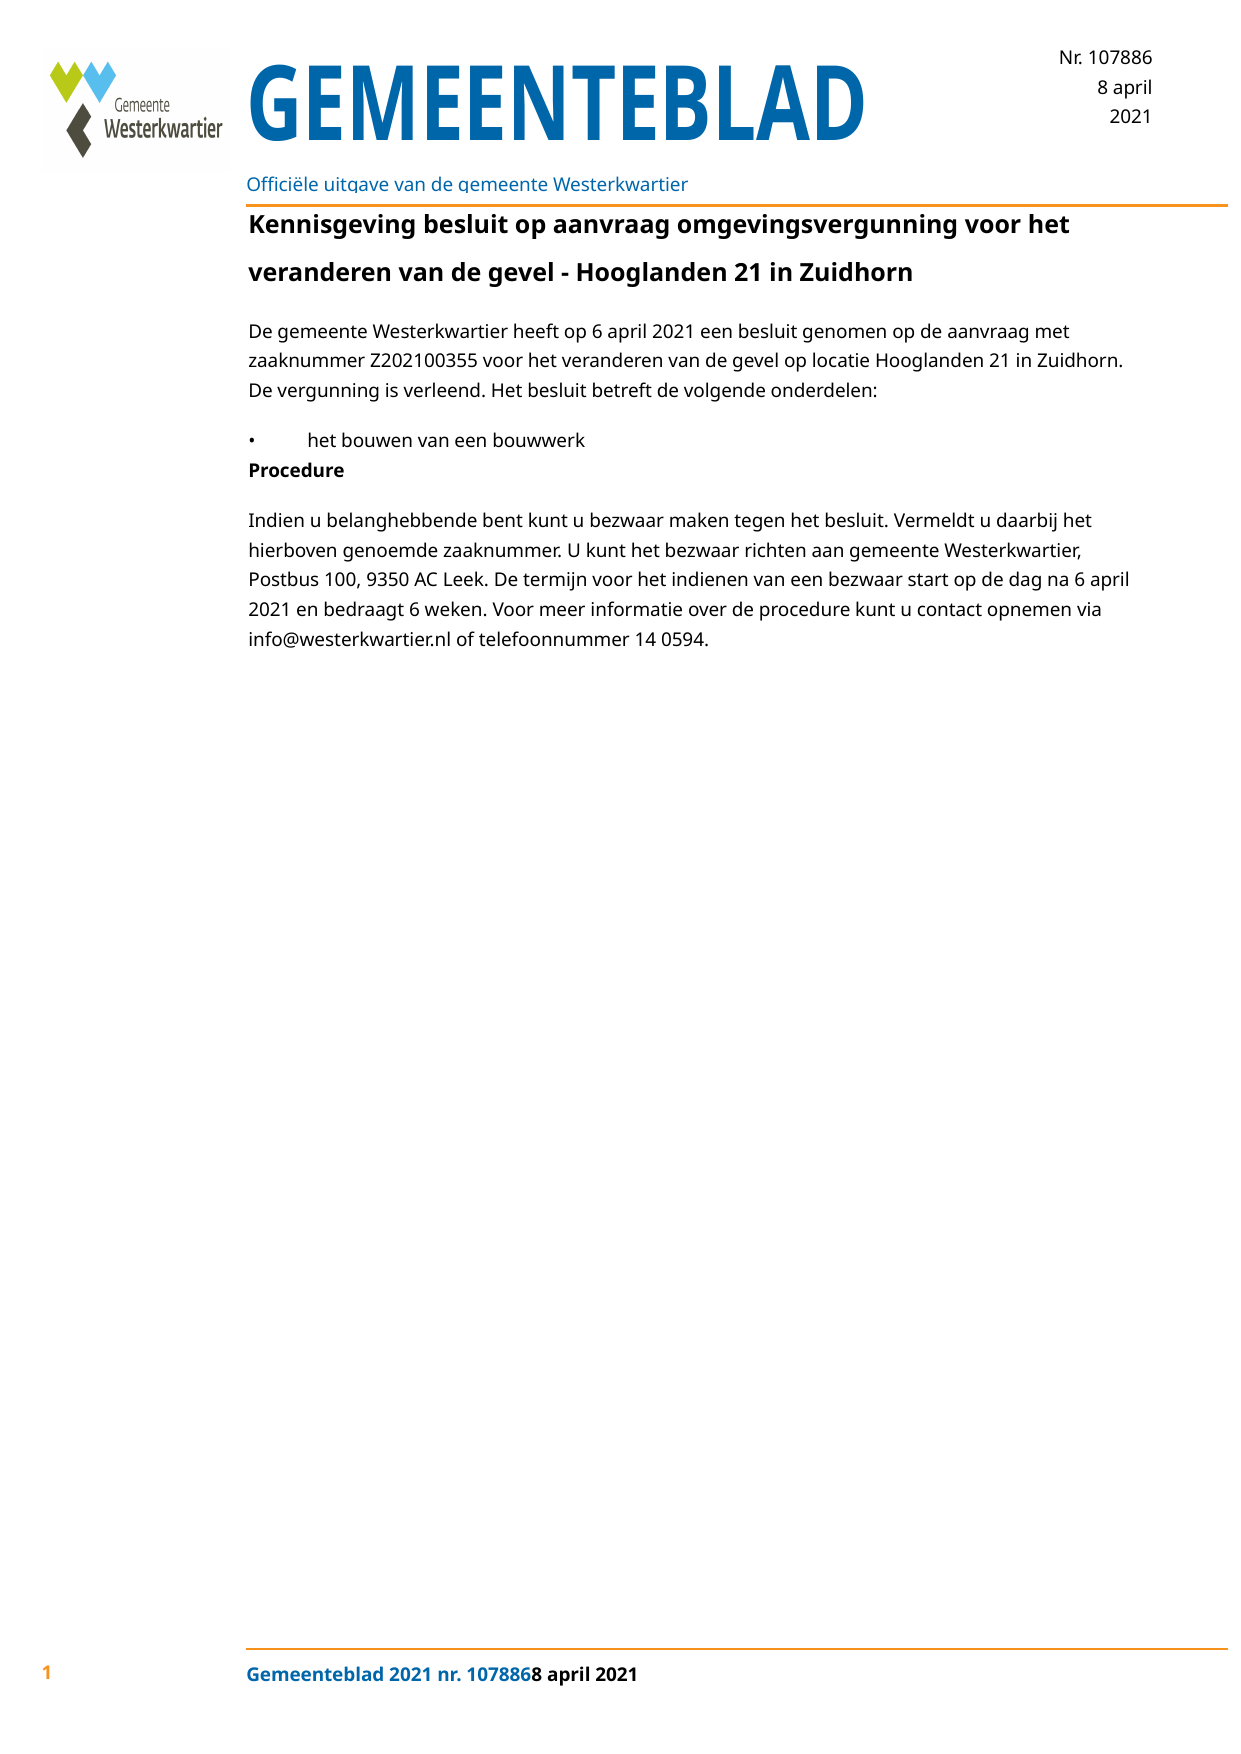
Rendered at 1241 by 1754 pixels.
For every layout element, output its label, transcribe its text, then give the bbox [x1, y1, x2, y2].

text Procedure [248, 457, 1152, 483]
picture [41, 47, 231, 172]
text De gemeente Westerkwartier heeft op 6 april 2021 een besluit genomen op de aanvraag met zaaknummer Z202100355 voor het veranderen van de gevel op locatie Hooglanden 21 in Zuidhorn. De vergunning is verleend. Het besluit betreft de volgende onderdelen: [248, 318, 1152, 403]
list het bouwen van een bouwwerk [248, 427, 1152, 453]
text Indien u belanghebbende bent kunt u bezwaar maken tegen het besluit. Vermeldt u daarbij het hierboven genoemde zaaknummer. U kunt het bezwaar richten aan gemeente Westerkwartier, Postbus 100, 9350 AC Leek. De termijn voor het indienen van een bezwaar start op de dag na 6 april 2021 en bedraagt 6 weken. Voor meer informatie over de procedure kunt u contact opnemen via info@westerkwartier.nl of telefoonnummer 14 0594. [248, 507, 1152, 652]
text Kennisgeving besluit op aanvraag omgevingsvergunning voor het veranderen van de gevel - Hooglanden 21 in Zuidhorn [248, 207, 1152, 288]
